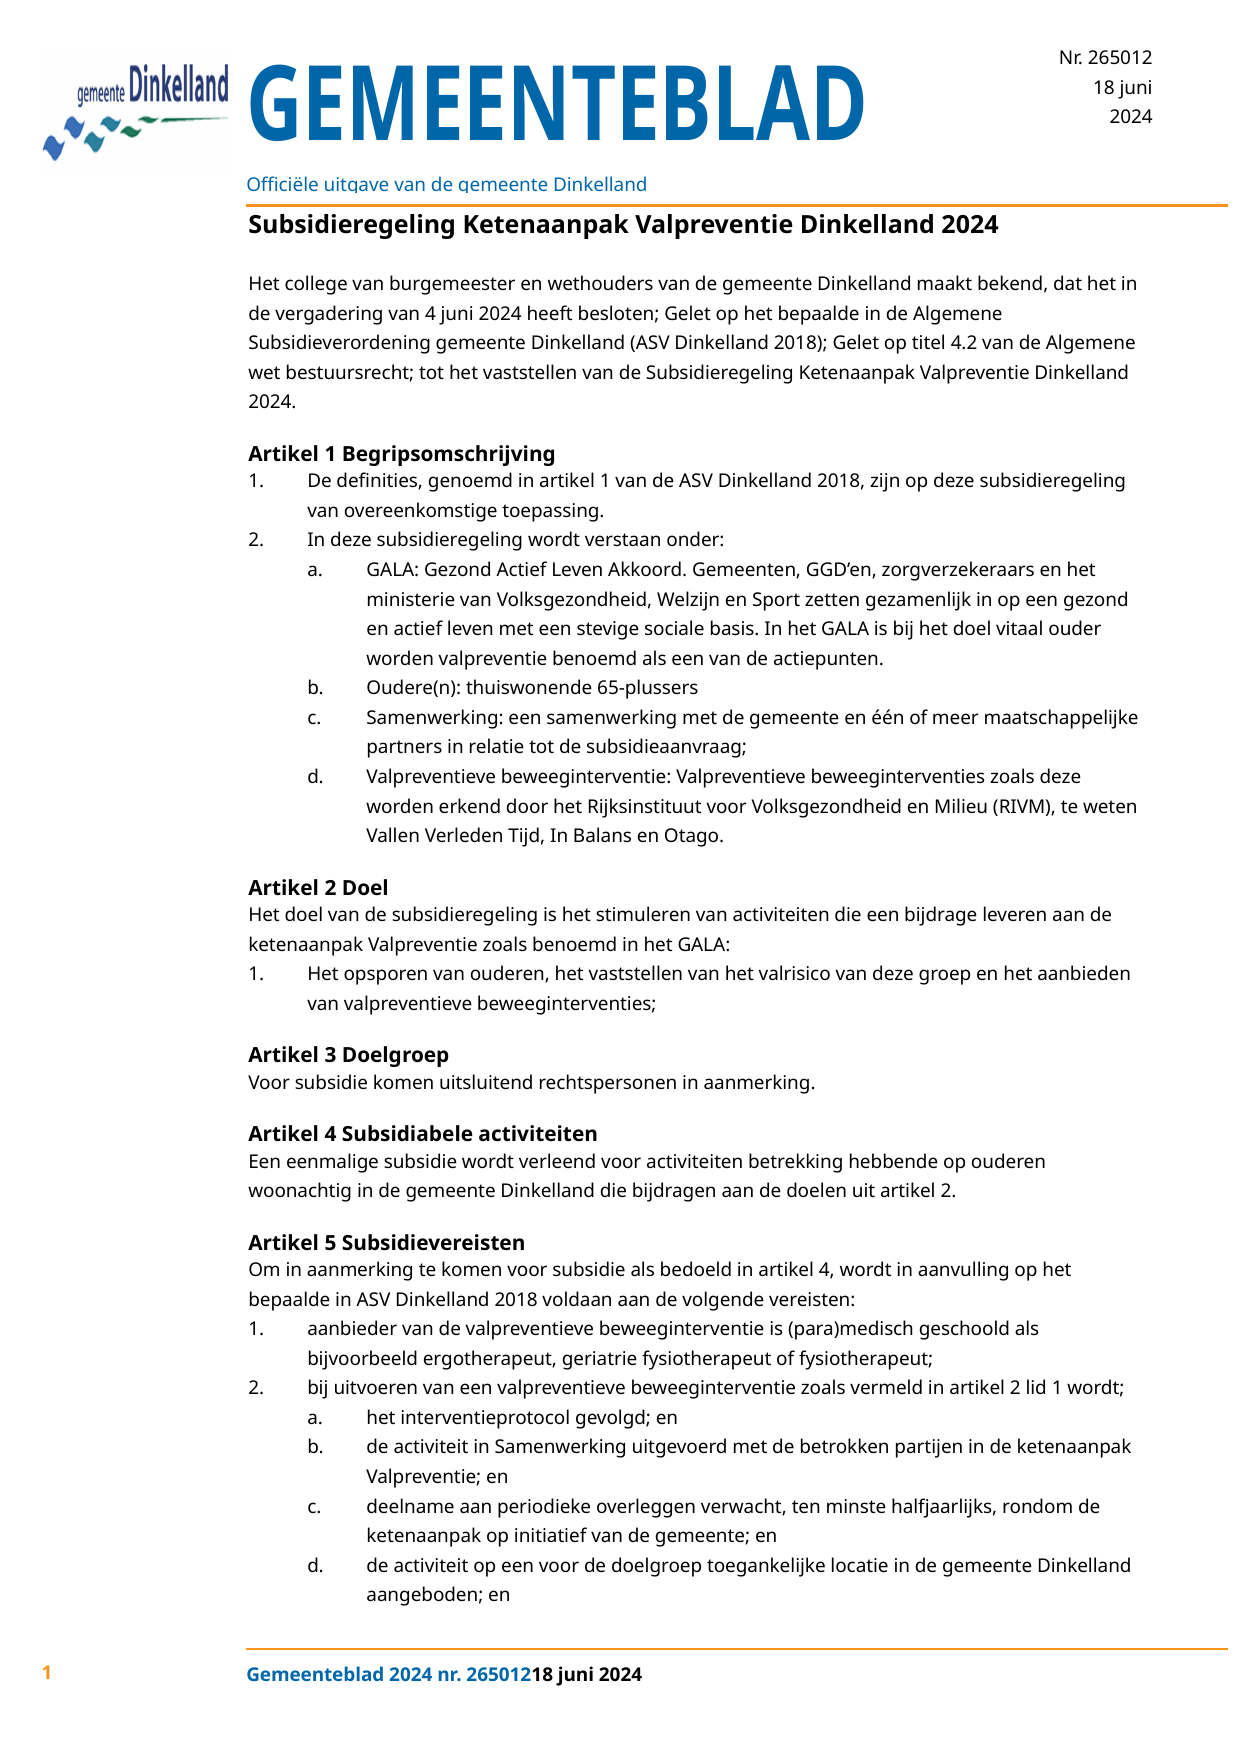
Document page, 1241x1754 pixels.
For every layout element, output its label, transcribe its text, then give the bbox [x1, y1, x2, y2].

list aanbieder van de valpreventieve beweeginterventie is (para)medisch geschoold als bijvoorbeeld ergotherapeut, geriatrie fysiotherapeut of fysiotherapeut; [248, 1315, 1152, 1371]
text Artikel 2 Doel [248, 873, 1152, 901]
list Valpreventieve beweeginterventie: Valpreventieve beweeginterventies zoals deze worden erkend door het Rijksinstituut voor Volksgezondheid en Milieu (RIVM), te weten Vallen Verleden Tijd, In Balans en Otago. [307, 763, 1152, 848]
text Het doel van de subsidieregeling is het stimuleren van activiteiten die een bijdrage leveren aan de ketenaanpak Valpreventie zoals benoemd in het GALA: [248, 901, 1152, 957]
list het interventieprotocol gevolgd; en [307, 1404, 1152, 1430]
text Artikel 1 Begripsomschrijving [248, 439, 1152, 467]
text Artikel 3 Doelgroep [248, 1041, 1152, 1069]
list de activiteit op een voor de doelgroep toegankelijke locatie in de gemeente Dinkelland aangeboden; en [307, 1552, 1152, 1607]
text Een eenmalige subsidie wordt verleend voor activiteiten betrekking hebbende op ouderen woonachtig in de gemeente Dinkelland die bijdragen aan de doelen uit artikel 2. [248, 1148, 1152, 1203]
list GALA: Gezond Actief Leven Akkoord. Gemeenten, GGD’en, zorgverzekeraars en het ministerie van Volksgezondheid, Welzijn en Sport zetten gezamenlijk in op een gezond en actief leven met een stevige sociale basis. In het GALA is bij het doel vitaal ouder worden valpreventie benoemd als een van de actiepunten. [307, 556, 1152, 671]
list de activiteit in Samenwerking uitgevoerd met de betrokken partijen in de ketenaanpak Valpreventie; en [307, 1434, 1152, 1489]
text Het college van burgemeester en wethouders van de gemeente Dinkelland maakt bekend, dat het in de vergadering van 4 juni 2024 heeft besloten; Gelet op het bepaalde in de Algemene Subsidieverordening gemeente Dinkelland (ASV Dinkelland 2018); Gelet op titel 4.2 van de Algemene wet bestuursrecht; tot het vaststellen van de Subsidieregeling Ketenaanpak Valpreventie Dinkelland 2024. [248, 270, 1152, 414]
list De definities, genoemd in artikel 1 van de ASV Dinkelland 2018, zijn op deze subsidieregeling van overeenkomstige toepassing. [248, 467, 1152, 523]
text Voor subsidie komen uitsluitend rechtspersonen in aanmerking. [248, 1069, 1152, 1095]
text Om in aanmerking te komen voor subsidie als bedoeld in artikel 4, wordt in aanvulling op het bepaalde in ASV Dinkelland 2018 voldaan aan de volgende vereisten: [248, 1256, 1152, 1312]
picture [41, 47, 231, 172]
text Artikel 4 Subsidiabele activiteiten [248, 1119, 1152, 1148]
list Oudere(n): thuiswonende 65-plussers [307, 674, 1152, 700]
list deelname aan periodieke overleggen verwacht, ten minste halfjaarlijks, rondom de ketenaanpak op initiatief van de gemeente; en [307, 1493, 1152, 1548]
list Het opsporen van ouderen, het vaststellen van het valrisico van deze groep en het aanbieden van valpreventieve beweeginterventies; [248, 961, 1152, 1016]
text Subsidieregeling Ketenaanpak Valpreventie Dinkelland 2024 [248, 207, 1152, 241]
list bij uitvoeren van een valpreventieve beweeginterventie zoals vermeld in artikel 2 lid 1 wordt; [248, 1374, 1152, 1400]
text Artikel 5 Subsidievereisten [248, 1228, 1152, 1256]
list In deze subsidieregeling wordt verstaan onder: [248, 527, 1152, 552]
list Samenwerking: een samenwerking met de gemeente en één of meer maatschappelijke partners in relatie tot de subsidieaanvraag; [307, 704, 1152, 759]
